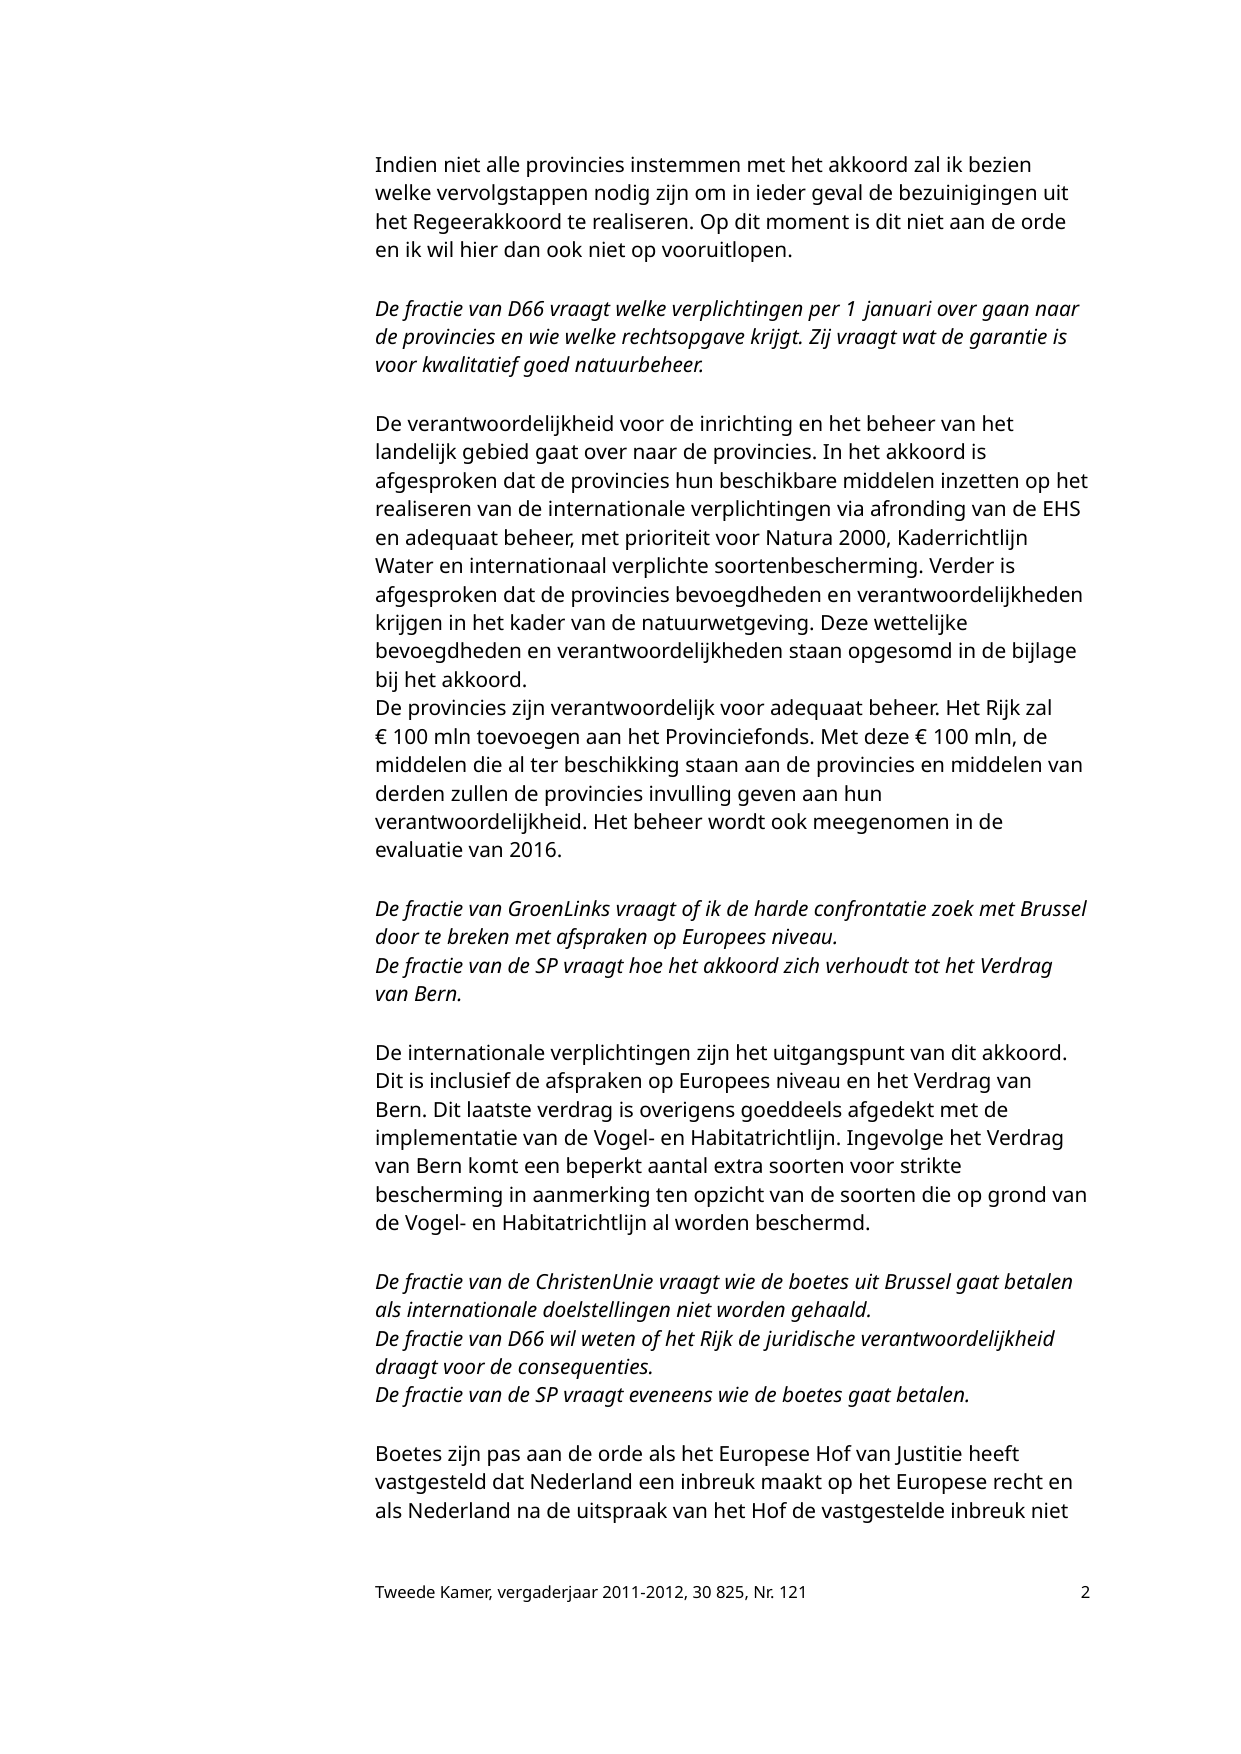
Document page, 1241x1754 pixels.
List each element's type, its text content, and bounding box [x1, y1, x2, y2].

text De fractie van D66 vraagt welke verplichtingen per 1 januari over gaan naar de provincies en wie welke rechtsopgave krijgt. Zij vraagt wat de garantie is voor kwalitatief goed natuurbeheer. [375, 294, 1090, 379]
text De provincies zijn verantwoordelijk voor adequaat beheer. Het Rijk zal € 100 mln toevoegen aan het Provinciefonds. Met deze € 100 mln, de middelen die al ter beschikking staan aan de provincies en middelen van derden zullen de provincies invulling geven aan hun verantwoordelijkheid. Het beheer wordt ook meegenomen in de evaluatie van 2016. [375, 693, 1090, 864]
text De internationale verplichtingen zijn het uitgangspunt van dit akkoord. Dit is inclusief de afspraken op Europees niveau en het Verdrag van Bern. Dit laatste verdrag is overigens goeddeels afgedekt met de implementatie van de Vogel- en Habitatrichtlijn. Ingevolge het Verdrag van Bern komt een beperkt aantal extra soorten voor strikte bescherming in aanmerking ten opzicht van de soorten die op grond van de Vogel- en Habitatrichtlijn al worden beschermd. [375, 1038, 1090, 1237]
text Indien niet alle provincies instemmen met het akkoord zal ik bezien welke vervolgstappen nodig zijn om in ieder geval de bezuinigingen uit het Regeerakkoord te realiseren. Op dit moment is dit niet aan de orde en ik wil hier dan ook niet op vooruitlopen. [375, 150, 1090, 264]
text De fractie van GroenLinks vraagt of ik de harde confrontatie zoek met Brussel door te breken met afspraken op Europees niveau. [375, 894, 1090, 951]
text Boetes zijn pas aan de orde als het Europese Hof van Justitie heeft vastgesteld dat Nederland een inbreuk maakt op het Europese recht en als Nederland na de uitspraak van het Hof de vastgestelde inbreuk niet [375, 1439, 1090, 1524]
text De fractie van de SP vraagt eveneens wie de boetes gaat betalen. [375, 1381, 1090, 1409]
text De fractie van de SP vraagt hoe het akkoord zich verhoudt tot het Verdrag van Bern. [375, 951, 1090, 1008]
text De verantwoordelijkheid voor de inrichting en het beheer van het landelijk gebied gaat over naar de provincies. In het akkoord is afgesproken dat de provincies hun beschikbare middelen inzetten op het realiseren van de internationale verplichtingen via afronding van de EHS en adequaat beheer, met prioriteit voor Natura 2000, Kaderrichtlijn Water en internationaal verplichte soortenbescherming. Verder is afgesproken dat de provincies bevoegdheden en verantwoordelijkheden krijgen in het kader van de natuurwetgeving. Deze wettelijke bevoegdheden en verantwoordelijkheden staan opgesomd in de bijlage bij het akkoord. [375, 409, 1090, 693]
text De fractie van de ChristenUnie vraagt wie de boetes uit Brussel gaat betalen als internationale doelstellingen niet worden gehaald. [375, 1267, 1090, 1324]
text De fractie van D66 wil weten of het Rijk de juridische verantwoordelijkheid draagt voor de consequenties. [375, 1324, 1090, 1381]
